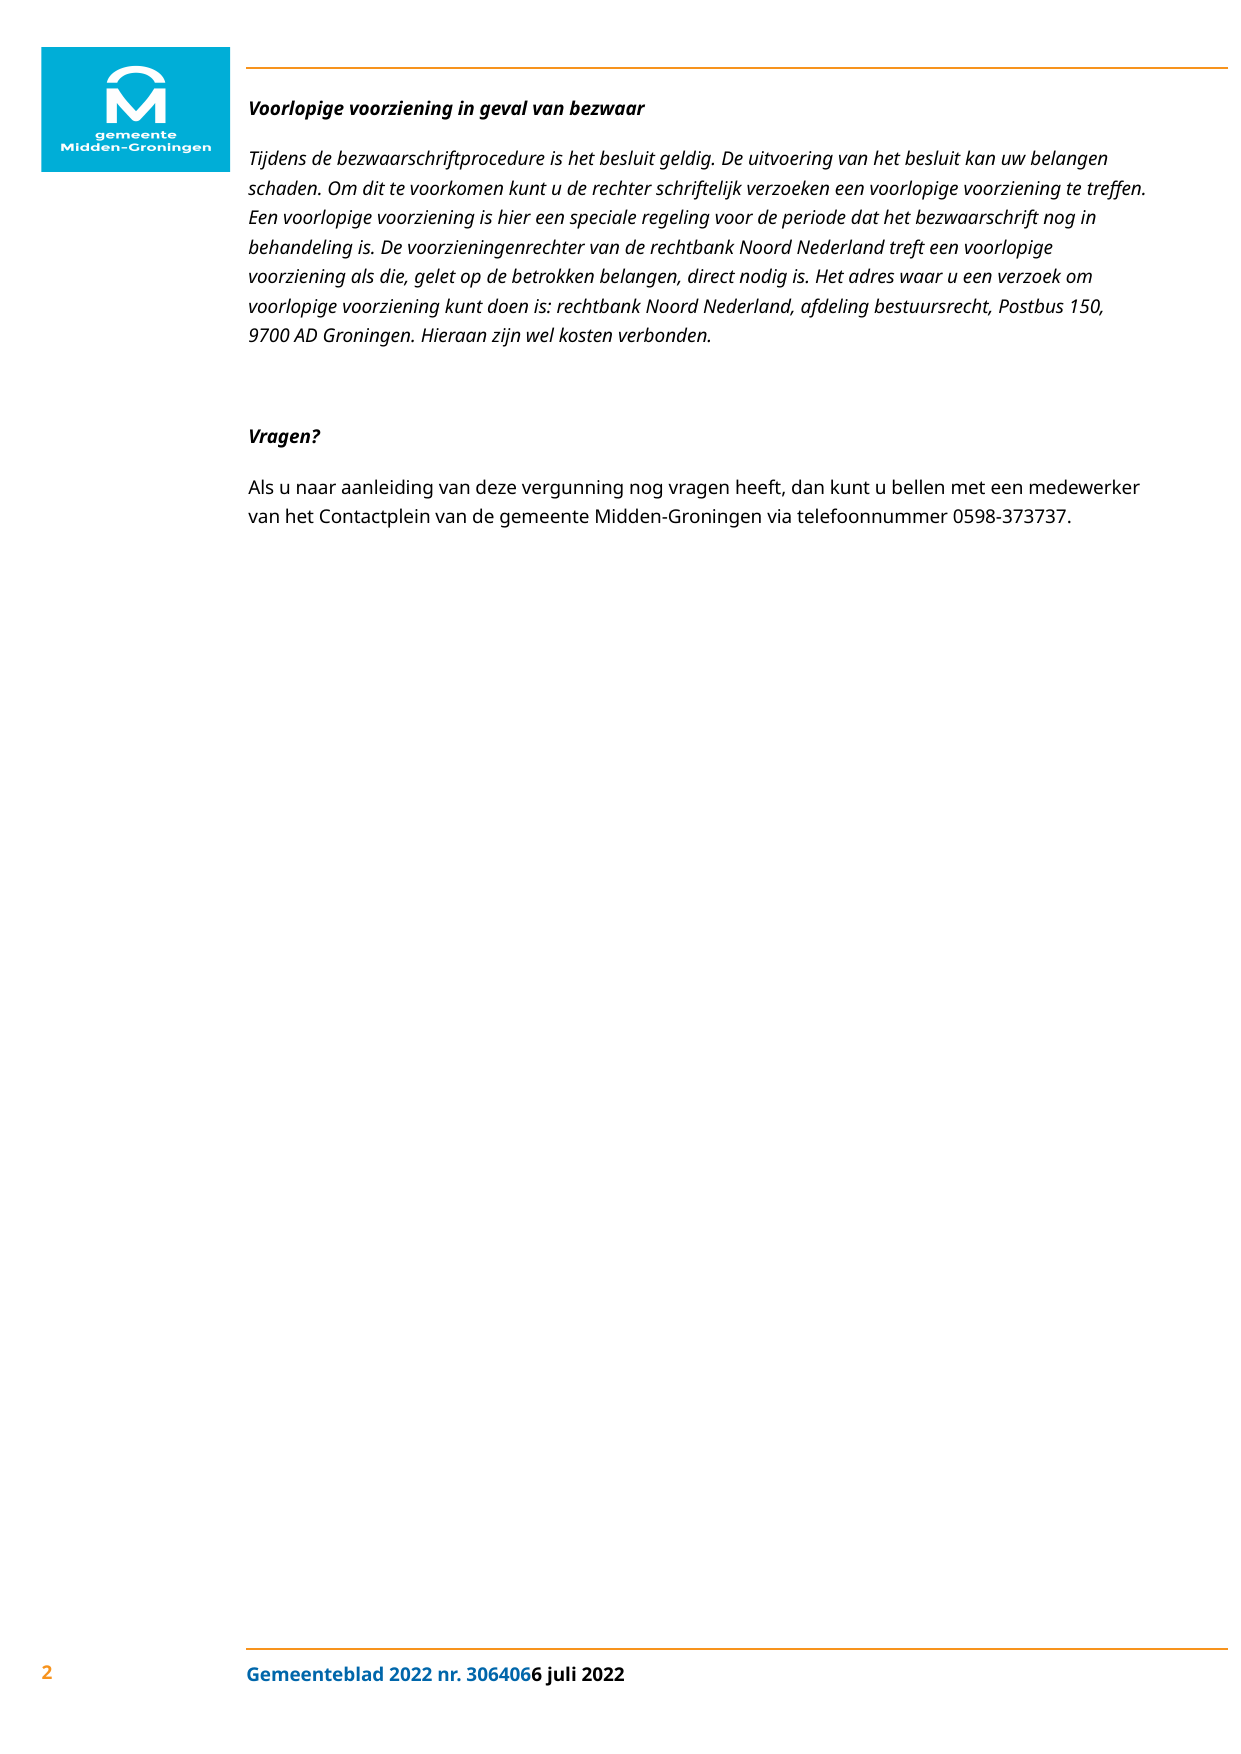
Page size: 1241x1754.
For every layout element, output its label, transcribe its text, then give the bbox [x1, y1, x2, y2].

text Voorlopige voorziening in geval van bezwaar [248, 95, 1152, 121]
picture [184, 146, 190, 153]
text Tijdens de bezwaarschriftprocedure is het besluit geldig. De uitvoering van het besluit kan uw belangen schaden. Om dit te voorkomen kunt u de rechter schriftelijk verzoeken een voorlopige voorziening te treffen. Een voorlopige voorziening is hier een speciale regeling voor de periode dat het bezwaarschrift nog in behandeling is. De voorzieningenrechter van de rechtbank Noord Nederland treft een voorlopige voorziening als die, gelet op de betrokken belangen, direct nodig is. Het adres waar u een verzoek om voorlopige voorziening kunt doen is: rechtbank Noord Nederland, afdeling bestuursrecht, Postbus 150, 9700 AD Groningen. Hieraan zijn wel kosten verbonden. [248, 145, 1152, 348]
text Vragen? [248, 423, 1152, 449]
picture [107, 89, 165, 122]
text Als u naar aanleiding van deze vergunning nog vragen heeft, dan kunt u bellen met een medewerker van het Contactplein van de gemeente Midden-Groningen via telefoonnummer 0598-373737. [248, 474, 1152, 529]
picture [108, 66, 164, 82]
